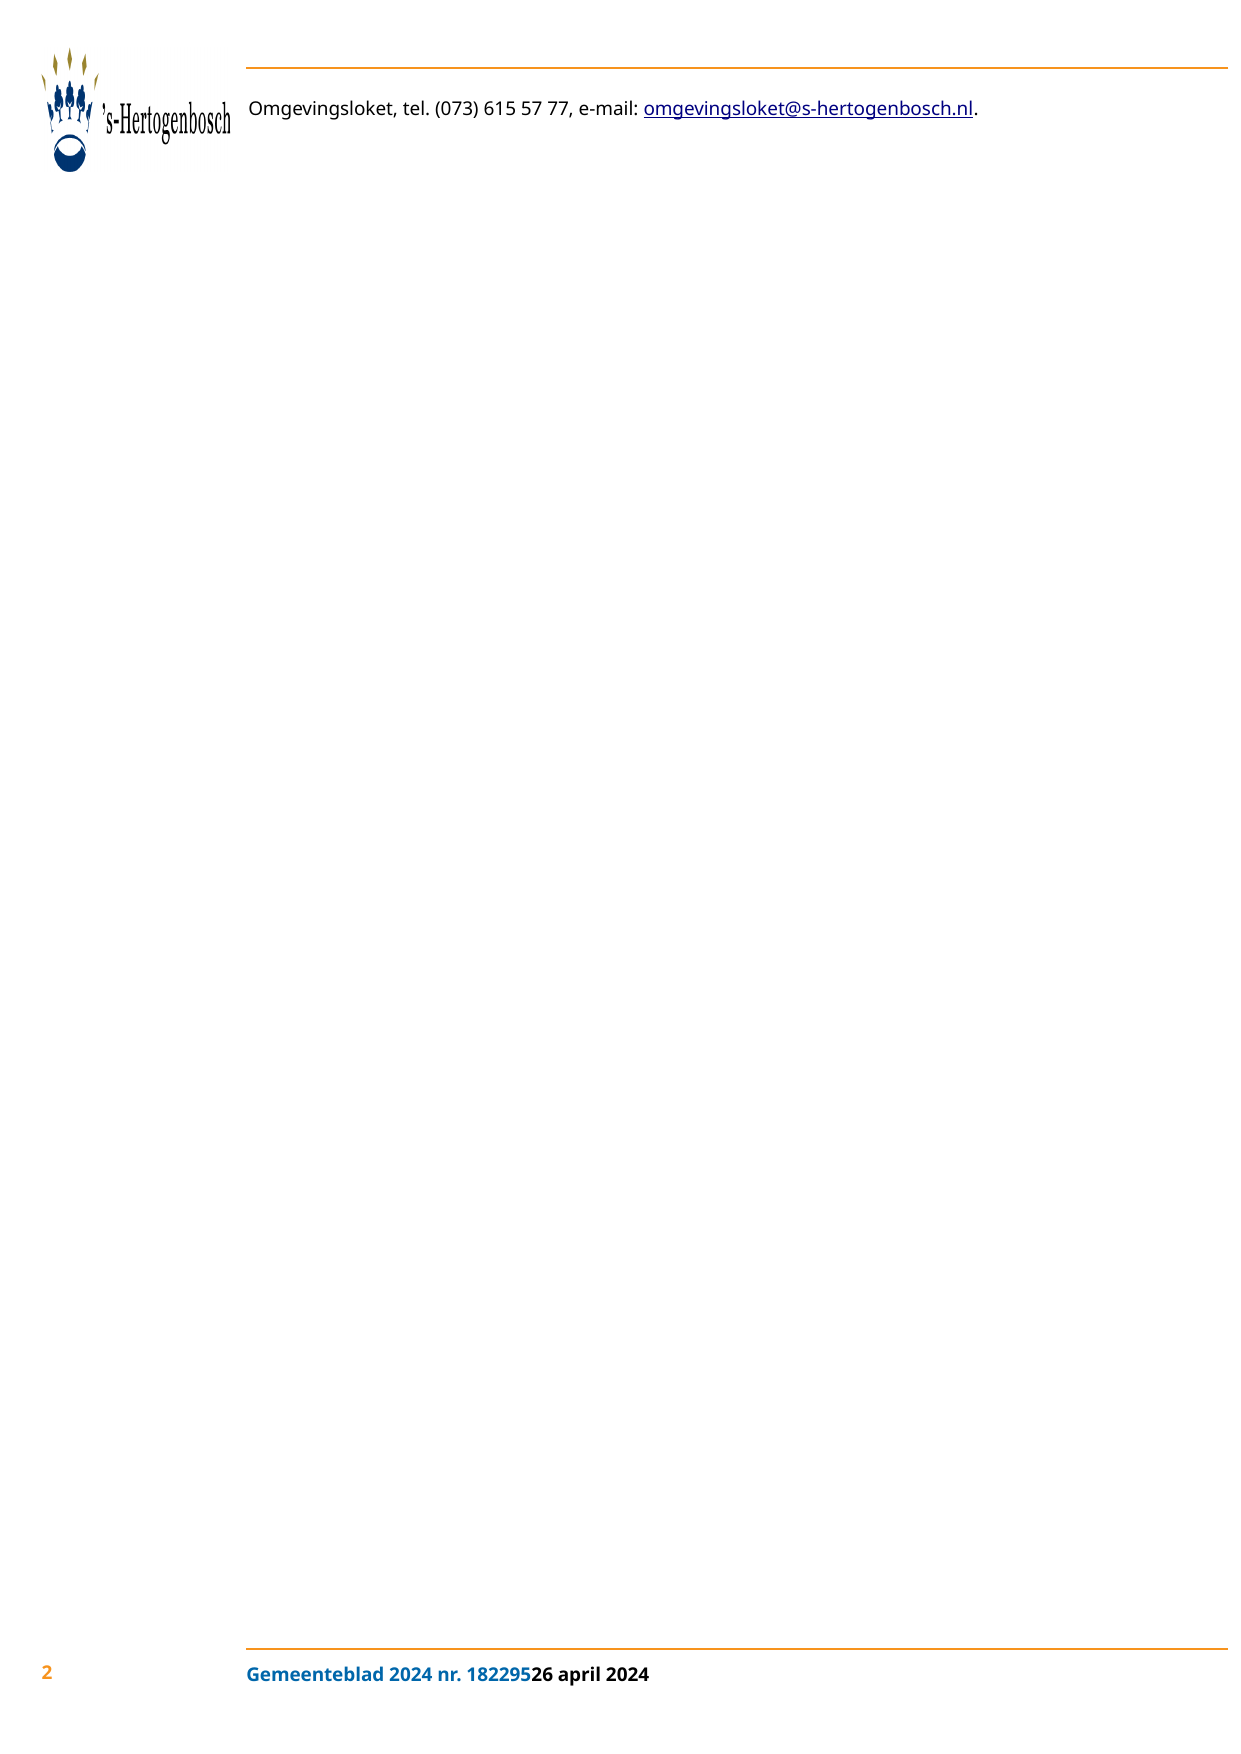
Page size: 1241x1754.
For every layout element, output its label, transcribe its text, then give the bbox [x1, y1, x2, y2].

text Omgevingsloket, tel. (073) 615 57 77, e-mail: omgevingsloket@s-hertogenbosch.nl. [248, 95, 1152, 121]
picture [41, 47, 231, 172]
